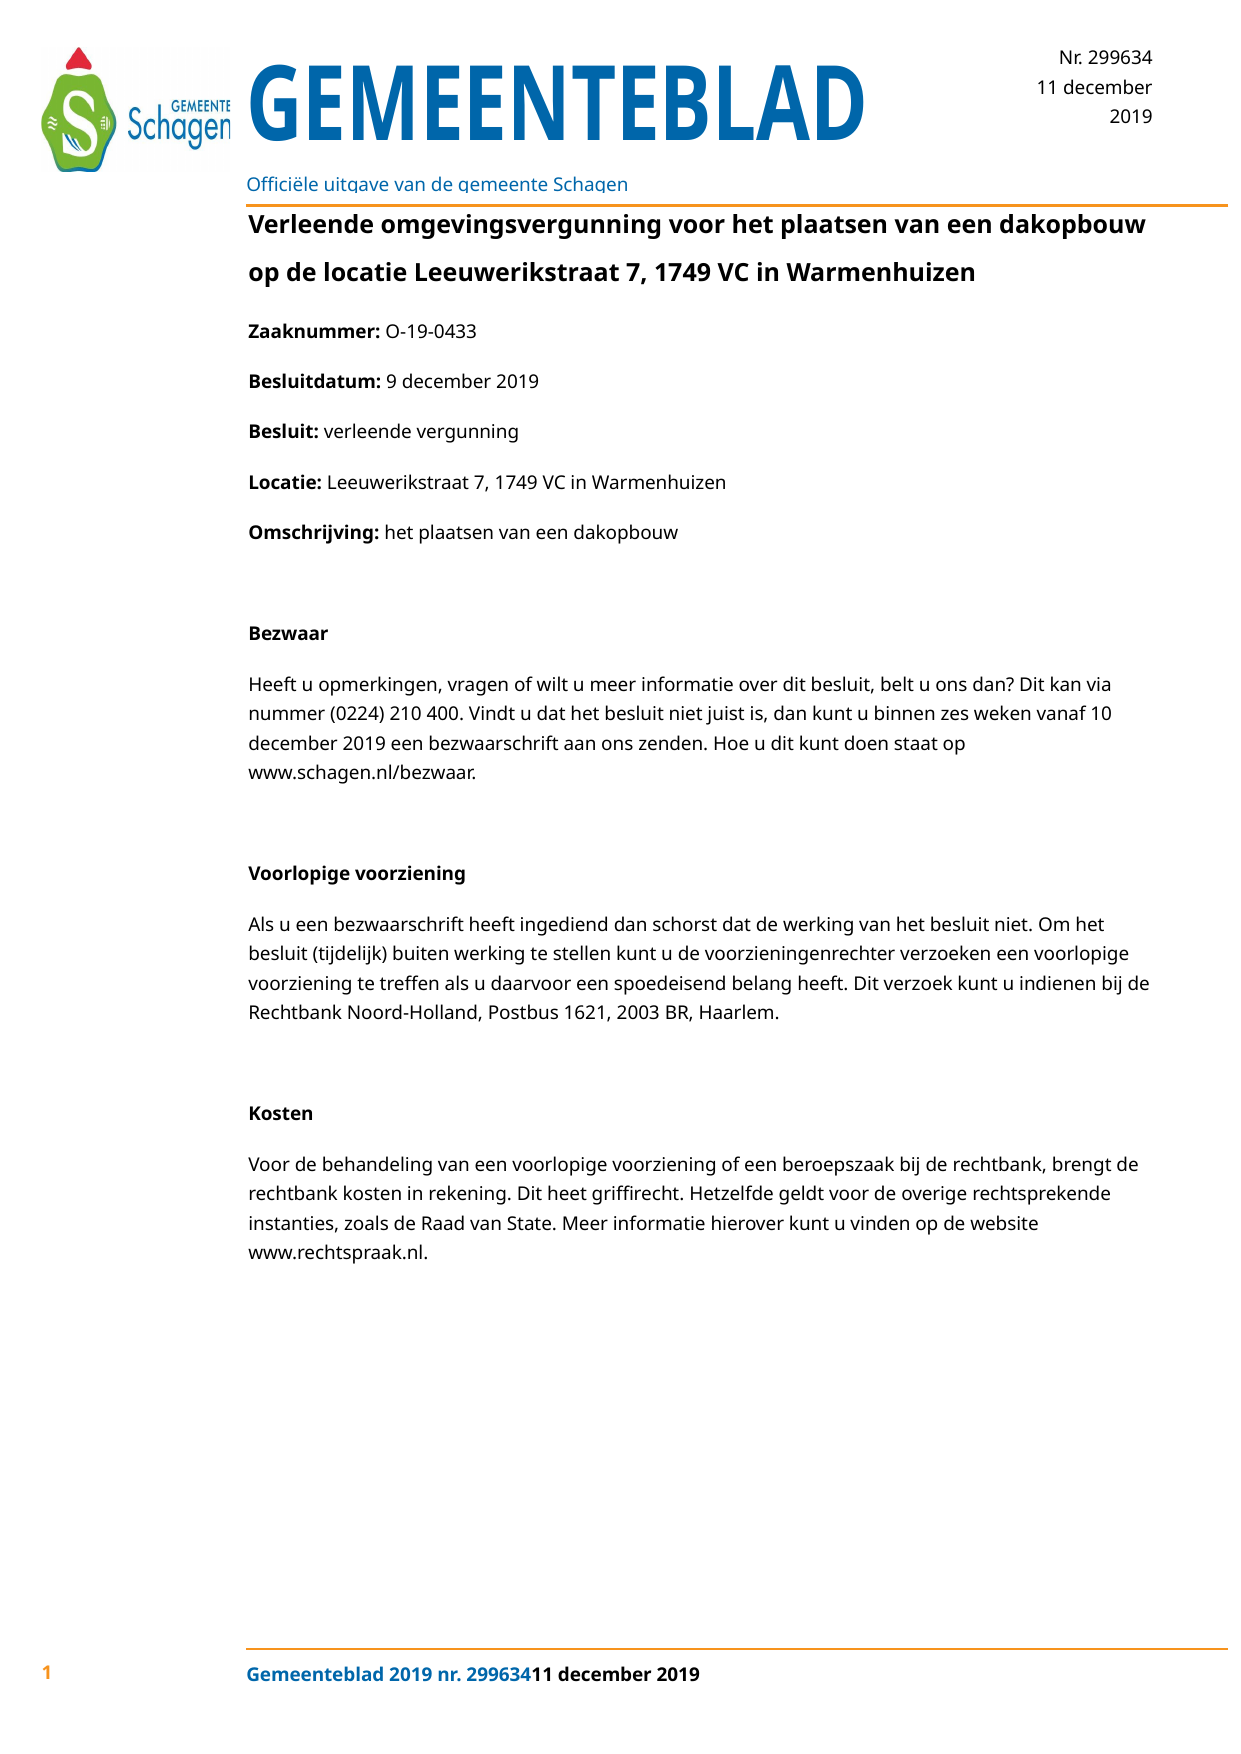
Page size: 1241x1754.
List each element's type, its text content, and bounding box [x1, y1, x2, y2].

text Kosten [248, 1100, 1152, 1126]
text Zaaknummer: O-19-0433 [248, 318, 1152, 344]
text Als u een bezwaarschrift heeft ingediend dan schorst dat de werking van het besluit niet. Om het besluit (tijdelijk) buiten werking te stellen kunt u de voorzieningenrechter verzoeken een voorlopige voorziening te treffen als u daarvoor een spoedeisend belang heeft. Dit verzoek kunt u indienen bij de Rechtbank Noord-Holland, Postbus 1621, 2003 BR, Haarlem. [248, 911, 1152, 1025]
text Verleende omgevingsvergunning voor het plaatsen van een dakopbouw op de locatie Leeuwerikstraat 7, 1749 VC in Warmenhuizen [248, 207, 1152, 288]
text Besluit: verleende vergunning [248, 419, 1152, 444]
text Omschrijving: het plaatsen van een dakopbouw [248, 519, 1152, 545]
text Heeft u opmerkingen, vragen of wilt u meer informatie over dit besluit, belt u ons dan? Dit kan via nummer (0224) 210 400. Vindt u dat het besluit niet juist is, dan kunt u binnen zes weken vanaf 10 december 2019 een bezwaarschrift aan ons zenden. Hoe u dit kunt doen staat op www.schagen.nl/bezwaar. [248, 671, 1152, 785]
text Locatie: Leeuwerikstraat 7, 1749 VC in Warmenhuizen [248, 469, 1152, 495]
text Bezwaar [248, 620, 1152, 646]
text Voorlopige voorziening [248, 860, 1152, 886]
text Besluitdatum: 9 december 2019 [248, 368, 1152, 394]
text Voor de behandeling van een voorlopige voorziening of een beroepszaak bij de rechtbank, brengt de rechtbank kosten in rekening. Dit heet griffirecht. Hetzelfde geldt voor de overige rechtsprekende instanties, zoals de Raad van State. Meer informatie hierover kunt u vinden op de website www.rechtspraak.nl. [248, 1151, 1152, 1265]
picture [41, 47, 231, 172]
